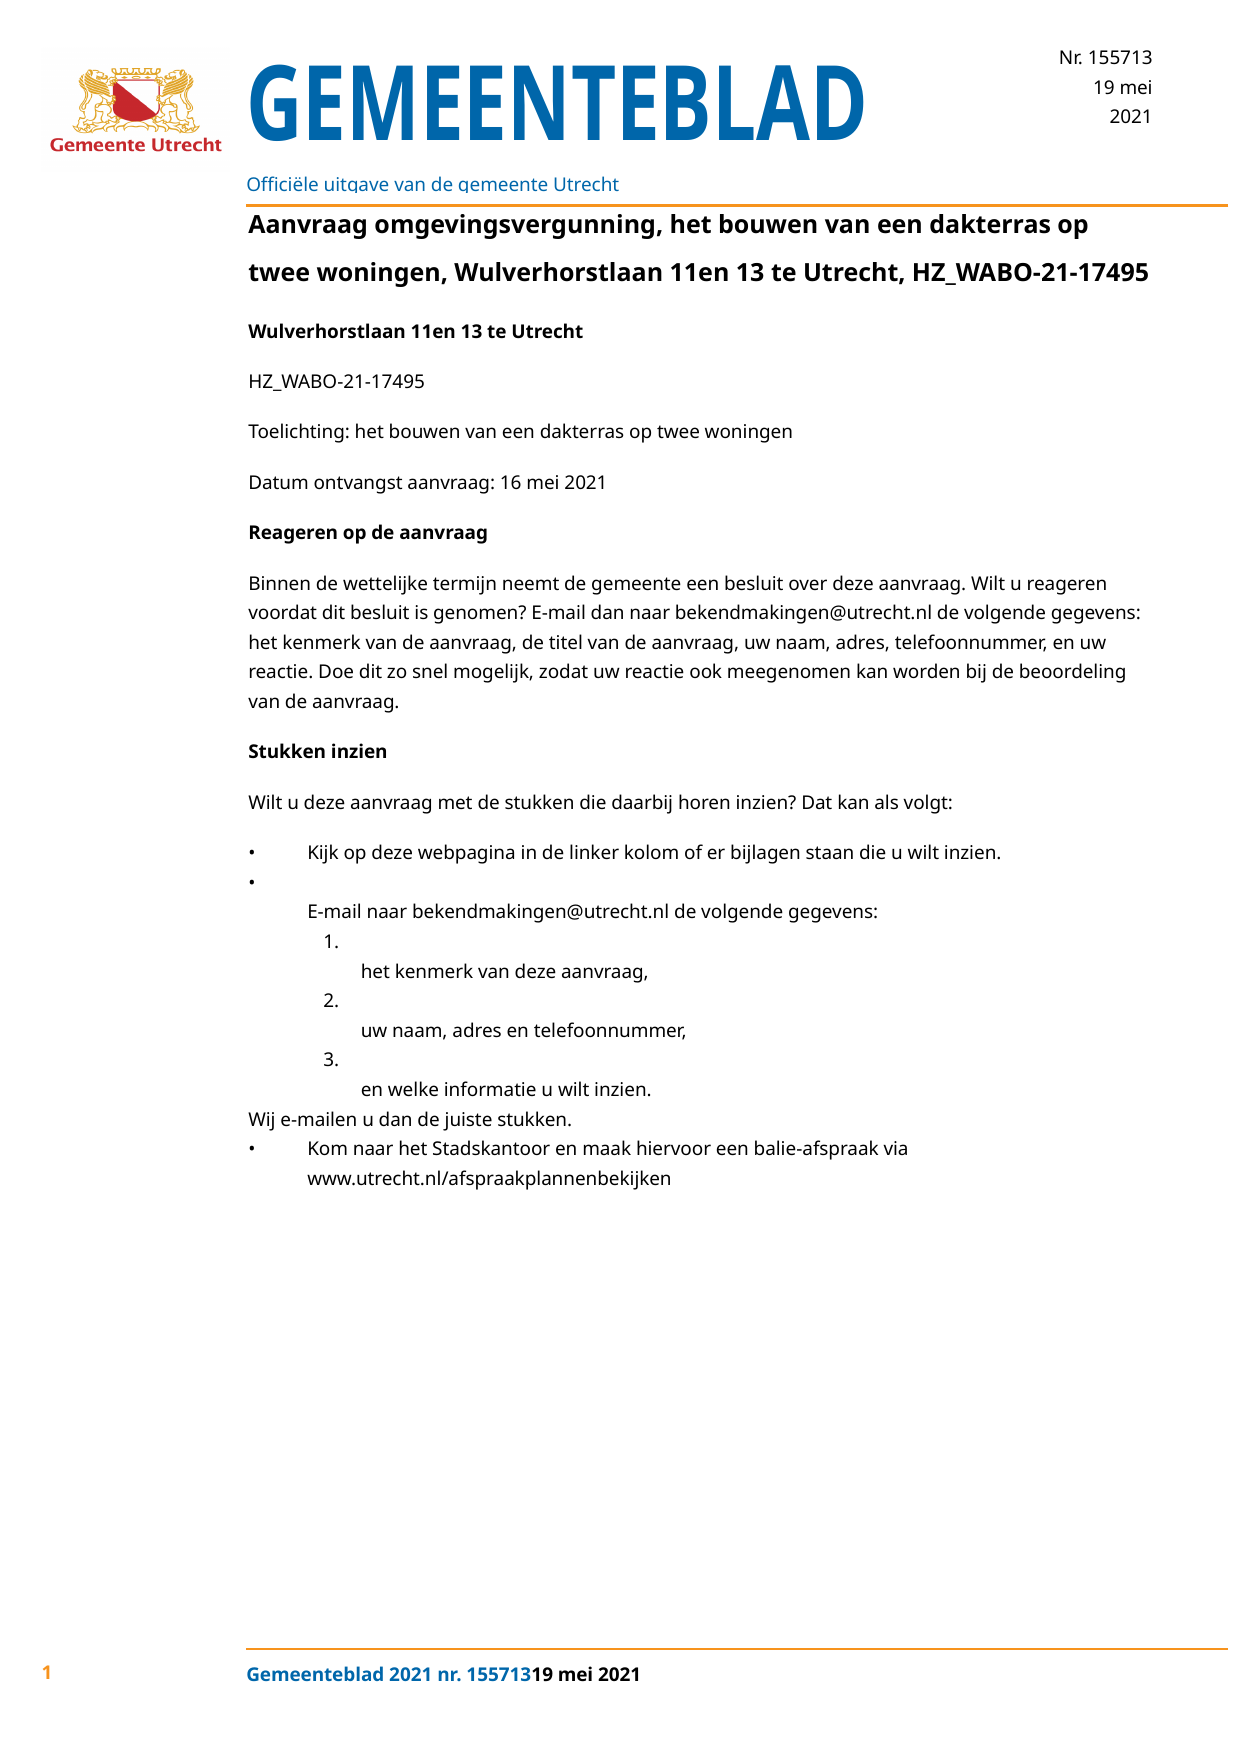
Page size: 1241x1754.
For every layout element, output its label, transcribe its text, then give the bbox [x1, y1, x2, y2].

text Wilt u deze aanvraag met de stukken die daarbij horen inzien? Dat kan als volgt: [248, 789, 1152, 815]
text Reageren op de aanvraag [248, 519, 1152, 545]
text Toelichting: het bouwen van een dakterras op twee woningen [248, 419, 1152, 444]
list uw naam, adres en telefoonnummer, [323, 1017, 1152, 1043]
text HZ_WABO-21-17495 [248, 368, 1152, 394]
text Datum ontvangst aanvraag: 16 mei 2021 [248, 469, 1152, 495]
picture [41, 47, 231, 172]
list het kenmerk van deze aanvraag, [323, 958, 1152, 984]
list Kijk op deze webpagina in de linker kolom of er bijlagen staan die u wilt inzien. [248, 839, 1152, 865]
list en welke informatie u wilt inzien. [323, 1076, 1152, 1102]
text Aanvraag omgevingsvergunning, het bouwen van een dakterras op twee woningen, Wulverhorstlaan 11en 13 te Utrecht, HZ_WABO-21-17495 [248, 207, 1152, 288]
list Kom naar het Stadskantoor en maak hiervoor een balie-afspraak via www.utrecht.nl/afspraakplannenbekijken [248, 1135, 1152, 1191]
text Wulverhorstlaan 11en 13 te Utrecht [248, 318, 1152, 344]
text Wij e-mailen u dan de juiste stukken. [248, 1106, 1152, 1132]
list E-mail naar bekendmakingen@utrecht.nl de volgende gegevens: [248, 899, 1152, 924]
text Binnen de wettelijke termijn neemt de gemeente een besluit over deze aanvraag. Wilt u reageren voordat dit besluit is genomen? E-mail dan naar bekendmakingen@utrecht.nl de volgende gegevens: het kenmerk van de aanvraag, de titel van de aanvraag, uw naam, adres, telefoonnummer, en uw reactie. Doe dit zo snel mogelijk, zodat uw reactie ook meegenomen kan worden bij de beoordeling van de aanvraag. [248, 570, 1152, 714]
text Stukken inzien [248, 739, 1152, 764]
